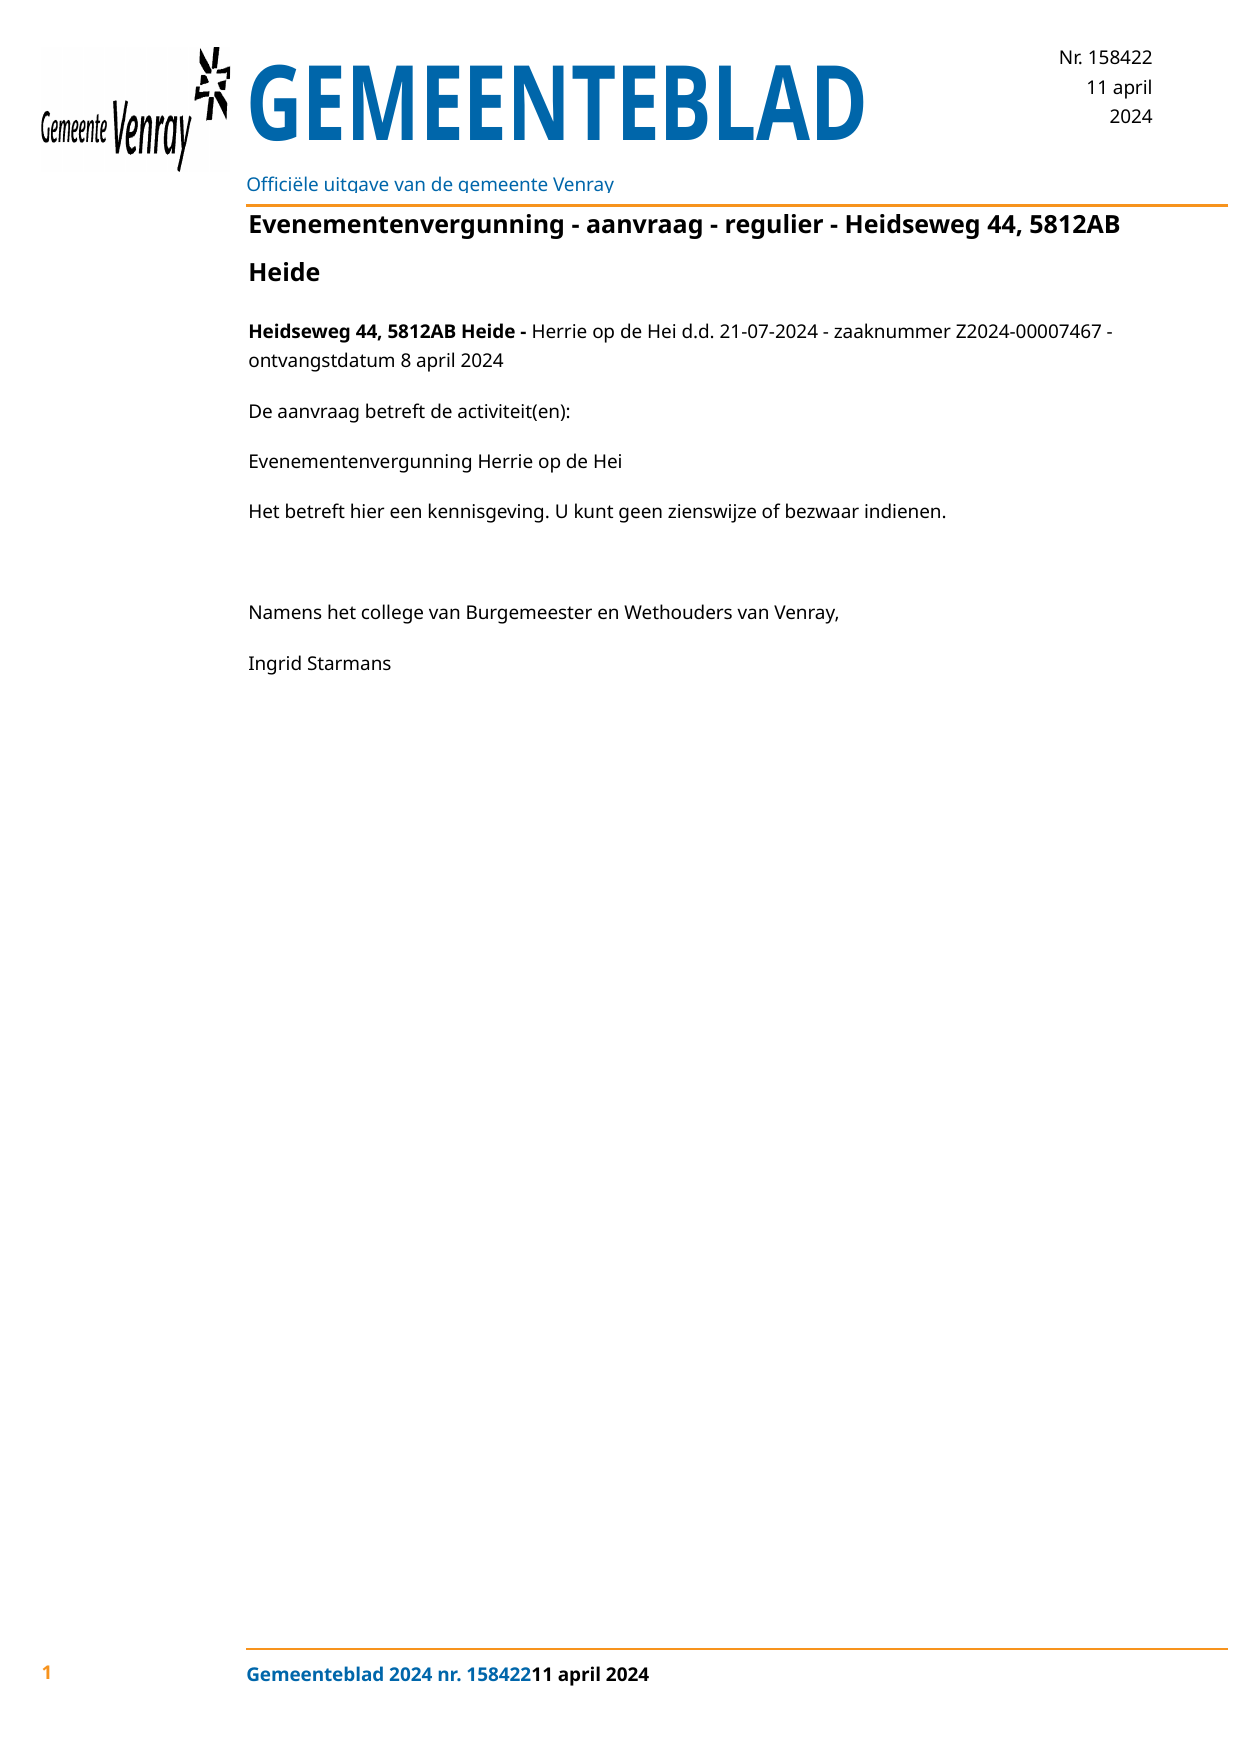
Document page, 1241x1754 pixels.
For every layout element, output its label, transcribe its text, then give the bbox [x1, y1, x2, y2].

text Evenementenvergunning Herrie op de Hei [248, 448, 1152, 474]
text Evenementenvergunning - aanvraag - regulier - Heidseweg 44, 5812AB Heide [248, 207, 1152, 288]
text De aanvraag betreft de activiteit(en): [248, 398, 1152, 424]
text Het betreft hier een kennisgeving. U kunt geen zienswijze of bezwaar indienen. [248, 499, 1152, 524]
text Ingrid Starmans [248, 650, 1152, 676]
picture [41, 47, 231, 172]
text Heidseweg 44, 5812AB Heide - Herrie op de Hei d.d. 21-07-2024 - zaaknummer Z2024-00007467 - ontvangstdatum 8 april 2024 [248, 318, 1152, 373]
text Namens het college van Burgemeester en Wethouders van Venray, [248, 599, 1152, 625]
